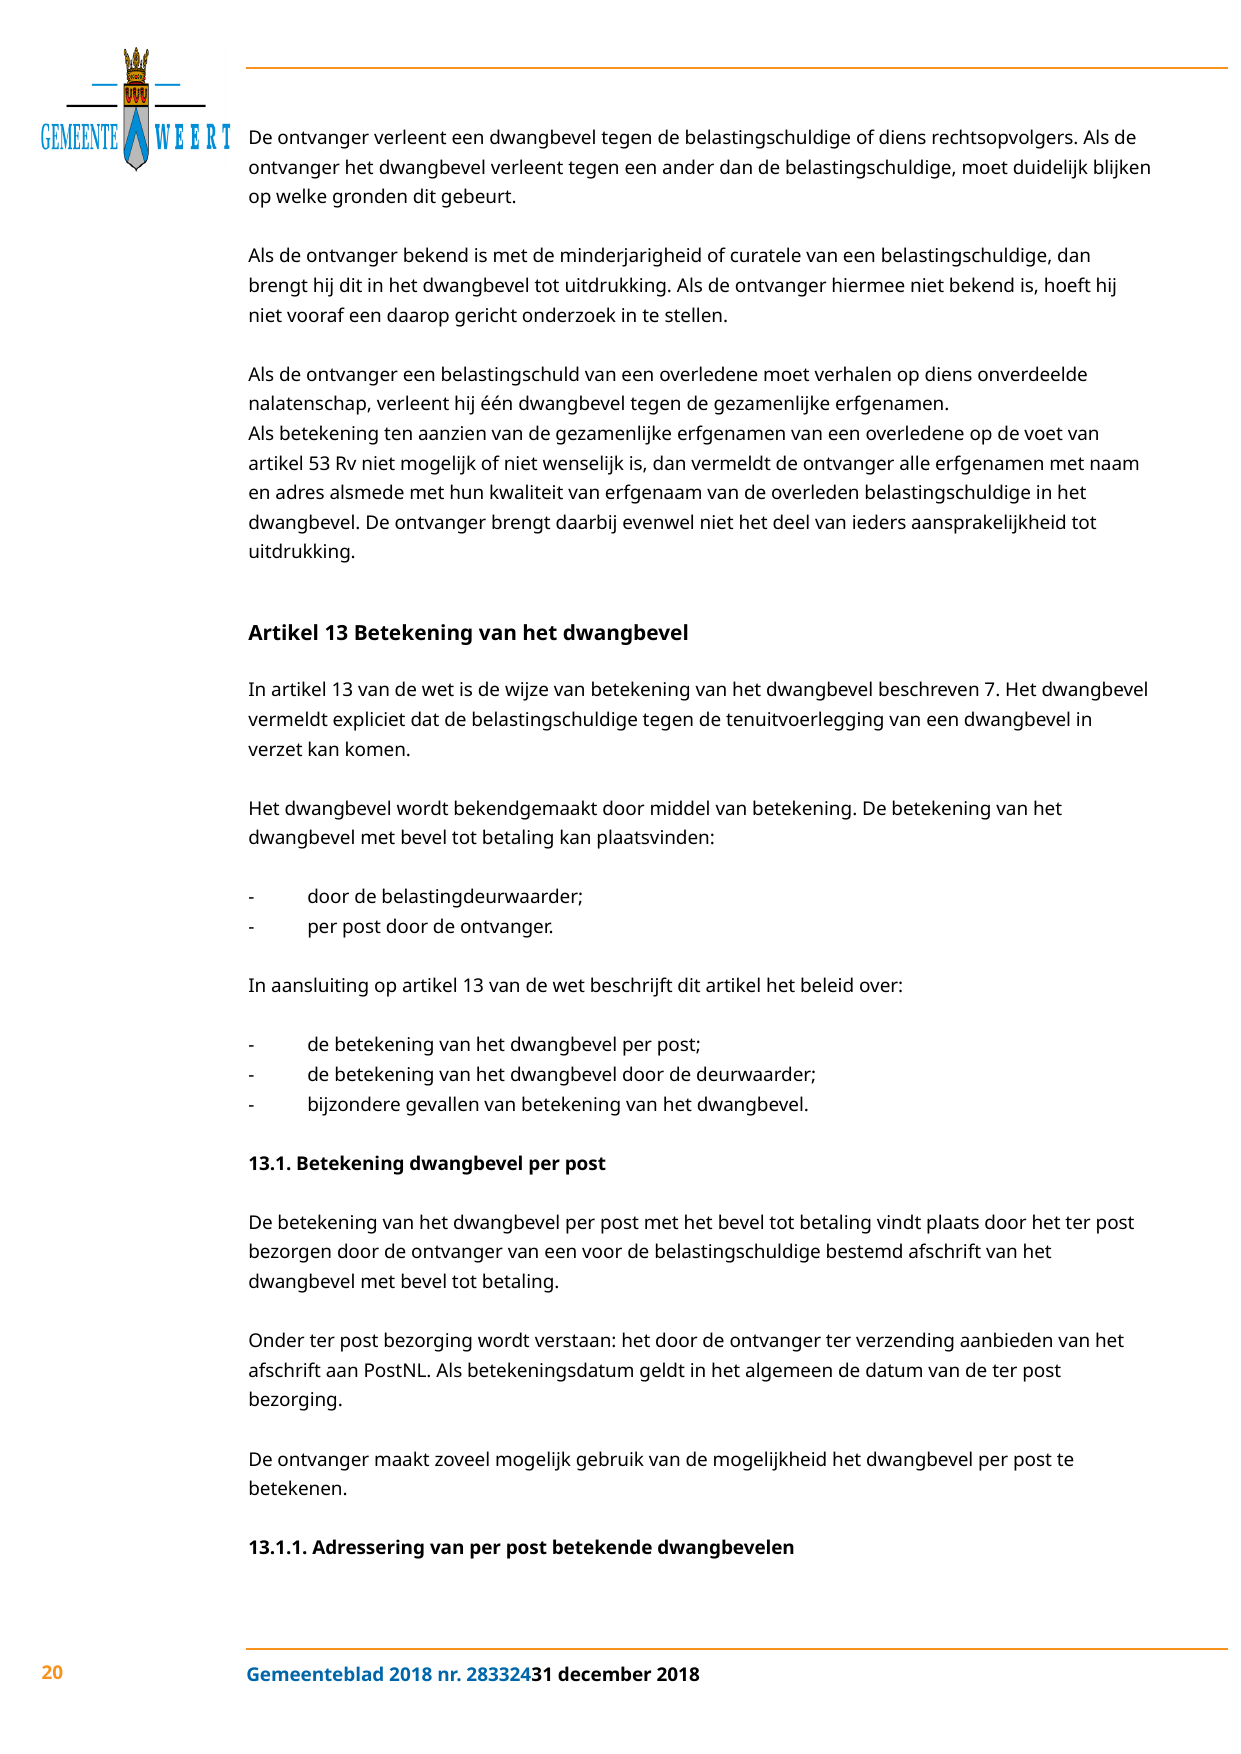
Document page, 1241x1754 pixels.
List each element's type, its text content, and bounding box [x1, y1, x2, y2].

text 13.1.1. Adressering van per post betekende dwangbevelen [248, 1534, 1152, 1560]
text Het dwangbevel wordt bekendgemaakt door middel van betekening. De betekening van het dwangbevel met bevel tot betaling kan plaatsvinden: [248, 795, 1152, 850]
text Artikel 13 Betekening van het dwangbevel [248, 618, 1152, 647]
text Als de ontvanger bekend is met de minderjarigheid of curatele van een belastingschuldige, dan brengt hij dit in het dwangbevel tot uitdrukking. Als de ontvanger hiermee niet bekend is, hoeft hij niet vooraf een daarop gericht onderzoek in te stellen. [248, 243, 1152, 328]
text In artikel 13 van de wet is de wijze van betekening van het dwangbevel beschreven 7. Het dwangbevel vermeldt expliciet dat de belastingschuldige tegen de tenuitvoerlegging van een dwangbevel in verzet kan komen. [248, 677, 1152, 761]
list per post door de ontvanger. [248, 913, 1152, 939]
text De ontvanger verleent een dwangbevel tegen de belastingschuldige of diens rechtsopvolgers. Als de ontvanger het dwangbevel verleent tegen een ander dan de belastingschuldige, moet duidelijk blijken op welke gronden dit gebeurt. [248, 124, 1152, 209]
text De betekening van het dwangbevel per post met het bevel tot betaling vindt plaats door het ter post bezorgen door de ontvanger van een voor de belastingschuldige bestemd afschrift van het dwangbevel met bevel tot betaling. [248, 1209, 1152, 1294]
picture [41, 47, 231, 172]
text In aansluiting op artikel 13 van de wet beschrijft dit artikel het beleid over: [248, 972, 1152, 998]
list de betekening van het dwangbevel door de deurwaarder; [248, 1061, 1152, 1087]
text 13.1. Betekening dwangbevel per post [248, 1150, 1152, 1176]
text Onder ter post bezorging wordt verstaan: het door de ontvanger ter verzending aanbieden van het afschrift aan PostNL. Als betekeningsdatum geldt in het algemeen de datum van de ter post bezorging. [248, 1327, 1152, 1412]
text De ontvanger maakt zoveel mogelijk gebruik van de mogelijkheid het dwangbevel per post te betekenen. [248, 1446, 1152, 1501]
text Als de ontvanger een belastingschuld van een overledene moet verhalen op diens onverdeelde nalatenschap, verleent hij één dwangbevel tegen de gezamenlijke erfgenamen. [248, 361, 1152, 416]
text Als betekening ten aanzien van de gezamenlijke erfgenamen van een overledene op de voet van artikel 53 Rv niet mogelijk of niet wenselijk is, dan vermeldt de ontvanger alle erfgenamen met naam en adres alsmede met hun kwaliteit van erfgenaam van de overleden belastingschuldige in het dwangbevel. De ontvanger brengt daarbij evenwel niet het deel van ieders aansprakelijkheid tot uitdrukking. [248, 420, 1152, 564]
list bijzondere gevallen van betekening van het dwangbevel. [248, 1091, 1152, 1116]
list de betekening van het dwangbevel per post; [248, 1032, 1152, 1057]
list door de belastingdeurwaarder; [248, 884, 1152, 909]
